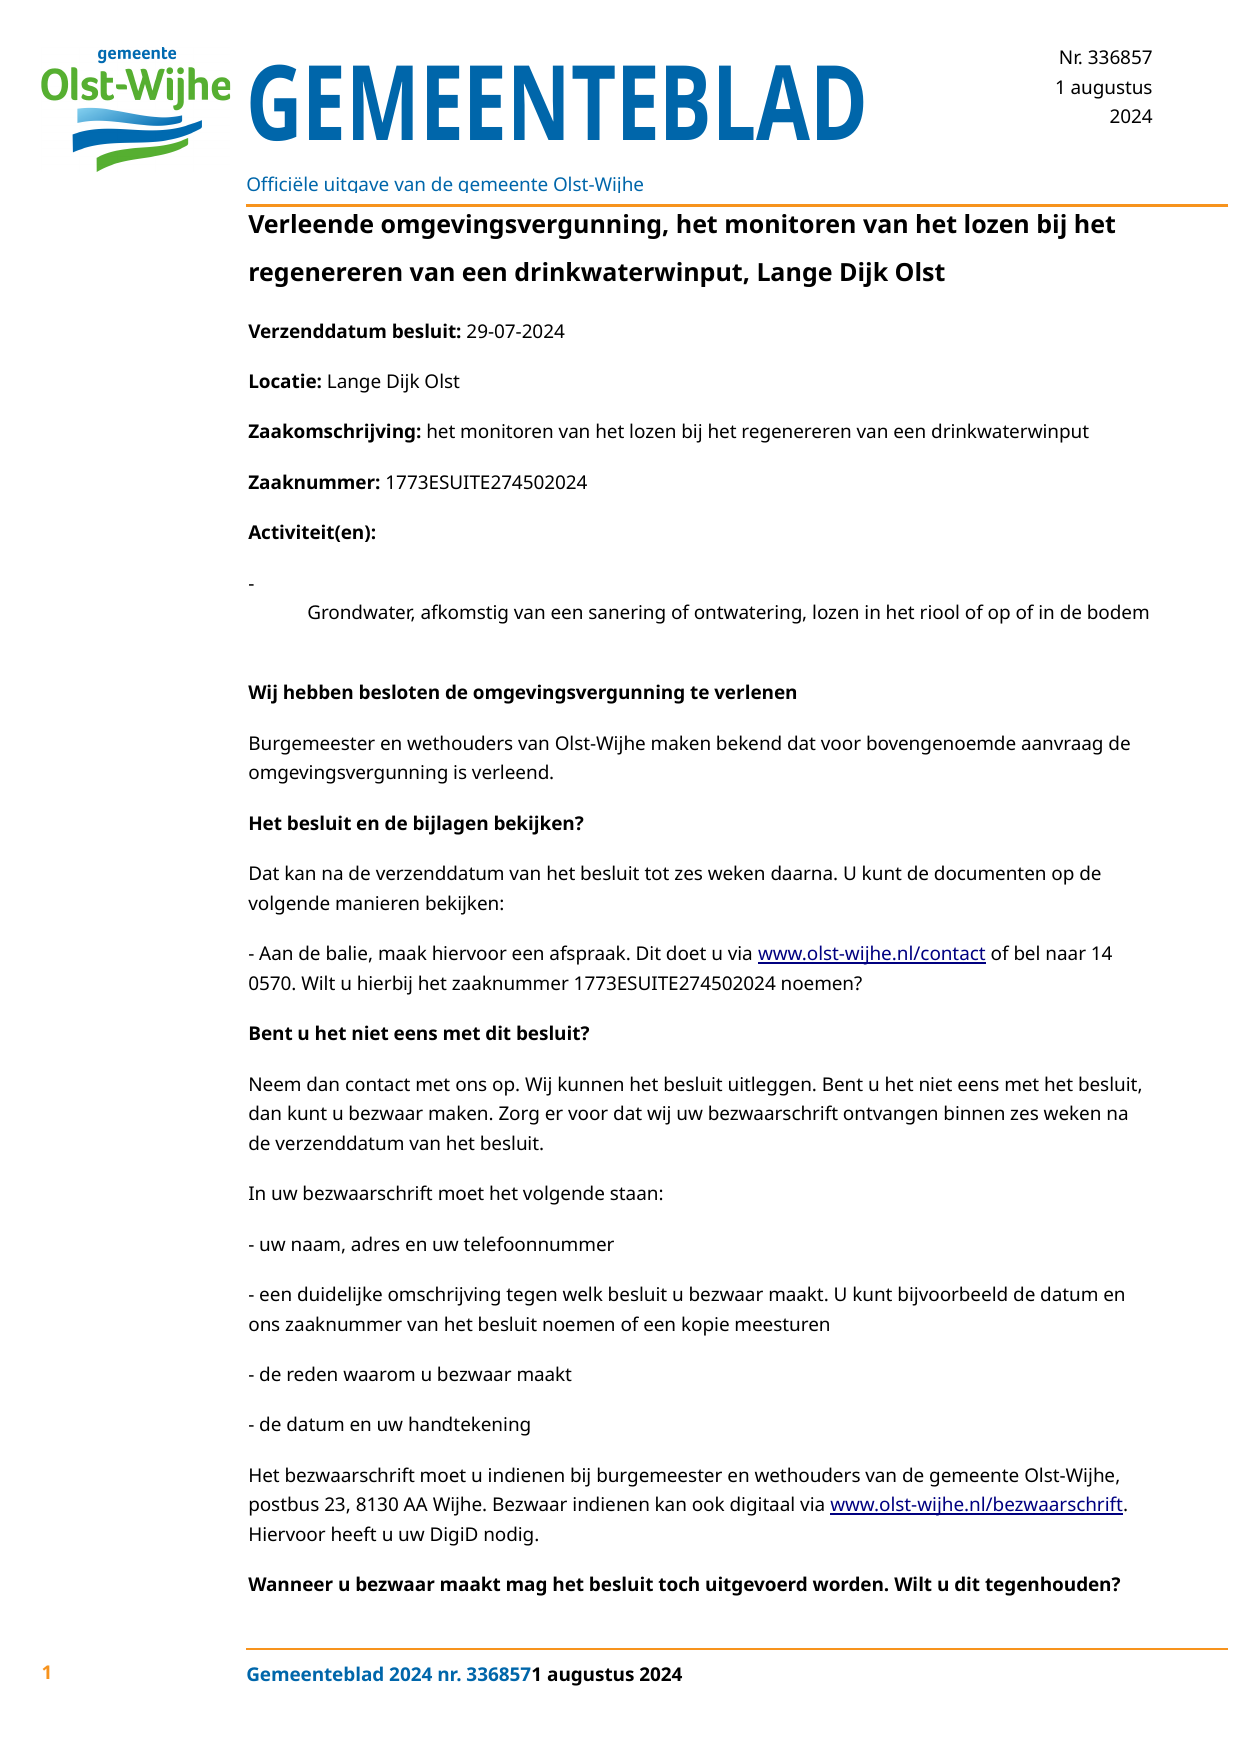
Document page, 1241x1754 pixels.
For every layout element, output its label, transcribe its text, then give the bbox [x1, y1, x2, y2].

text Het besluit en de bijlagen bekijken? [248, 810, 1152, 836]
text - uw naam, adres en uw telefoonnummer [248, 1231, 1152, 1257]
text Het bezwaarschrift moet u indienen bij burgemeester en wethouders van de gemeente Olst-Wijhe, postbus 23, 8130 AA Wijhe. Bezwaar indienen kan ook digitaal via www.olst-wijhe.nl/bezwaarschrift. Hiervoor heeft u uw DigiD nodig. [248, 1462, 1152, 1547]
text Zaaknummer: 1773ESUITE274502024 [248, 469, 1152, 495]
picture [41, 47, 231, 172]
text - een duidelijke omschrijving tegen welk besluit u bezwaar maakt. U kunt bijvoorbeeld de datum en ons zaaknummer van het besluit noemen of een kopie meesturen [248, 1281, 1152, 1337]
text In uw bezwaarschrift moet het volgende staan: [248, 1180, 1152, 1206]
text Activiteit(en): [248, 519, 1152, 545]
list Grondwater, afkomstig van een sanering of ontwatering, lozen in het riool of op of in de bodem [248, 599, 1152, 625]
text Burgemeester en wethouders van Olst-Wijhe maken bekend dat voor bovengenoemde aanvraag de omgevingsvergunning is verleend. [248, 730, 1152, 785]
text Dat kan na de verzenddatum van het besluit tot zes weken daarna. U kunt de documenten op de volgende manieren bekijken: [248, 860, 1152, 916]
text Wij hebben besloten de omgevingsvergunning te verlenen [248, 679, 1152, 705]
text Wanneer u bezwaar maakt mag het besluit toch uitgevoerd worden. Wilt u dit tegenhouden? [248, 1572, 1152, 1597]
text Zaakomschrijving: het monitoren van het lozen bij het regenereren van een drinkwaterwinput [248, 419, 1152, 444]
text - de reden waarom u bezwaar maakt [248, 1361, 1152, 1387]
text Locatie: Lange Dijk Olst [248, 368, 1152, 394]
text - de datum en uw handtekening [248, 1412, 1152, 1437]
text Verleende omgevingsvergunning, het monitoren van het lozen bij het regenereren van een drinkwaterwinput, Lange Dijk Olst [248, 207, 1152, 288]
text Verzenddatum besluit: 29-07-2024 [248, 318, 1152, 344]
text - Aan de balie, maak hiervoor een afspraak. Dit doet u via www.olst-wijhe.nl/contact of bel naar 14 0570. Wilt u hierbij het zaaknummer 1773ESUITE274502024 noemen? [248, 940, 1152, 996]
text Bent u het niet eens met dit besluit? [248, 1020, 1152, 1046]
text Neem dan contact met ons op. Wij kunnen het besluit uitleggen. Bent u het niet eens met het besluit, dan kunt u bezwaar maken. Zorg er voor dat wij uw bezwaarschrift ontvangen binnen zes weken na de verzenddatum van het besluit. [248, 1071, 1152, 1156]
